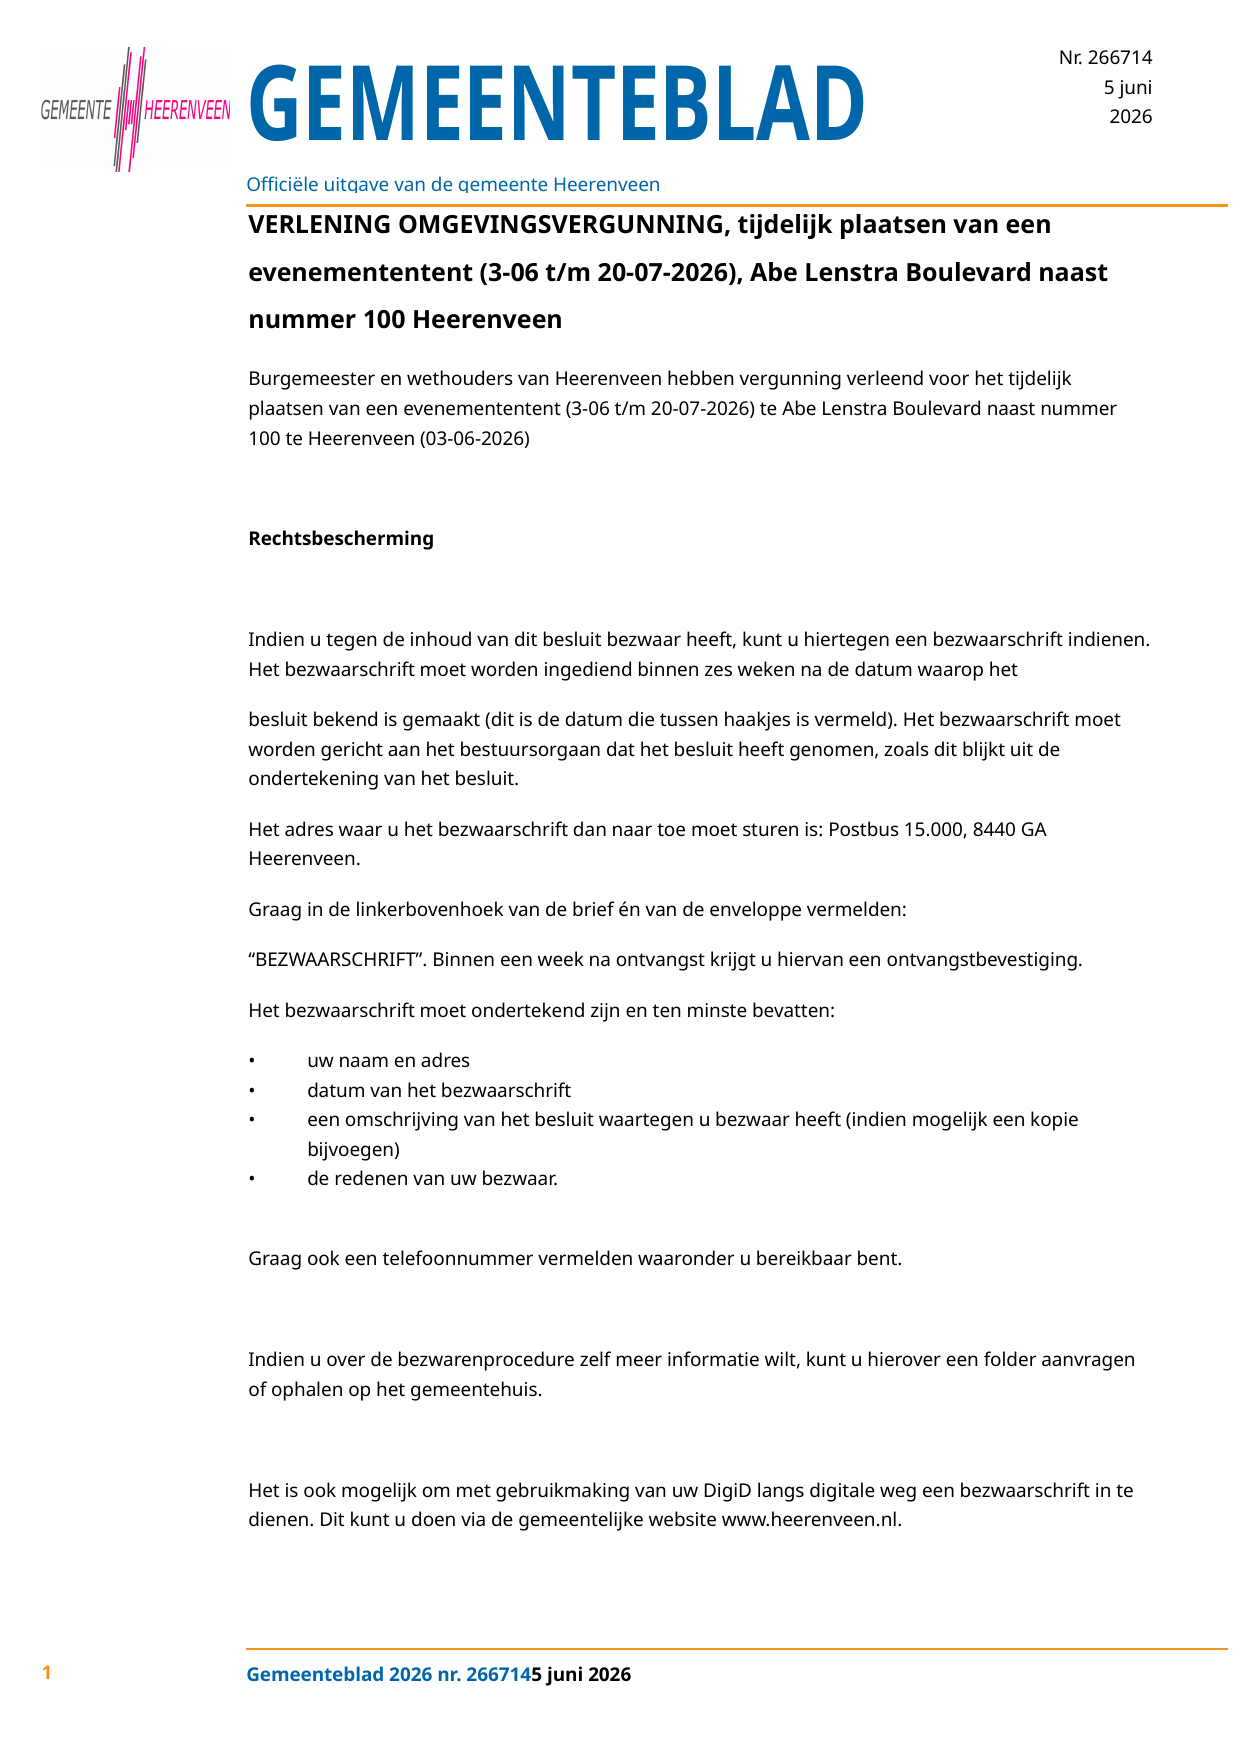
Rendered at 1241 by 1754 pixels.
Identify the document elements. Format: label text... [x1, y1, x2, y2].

list een omschrijving van het besluit waartegen u bezwaar heeft (indien mogelijk een kopie bijvoegen) [248, 1106, 1152, 1162]
text “BEZWAARSCHRIFT”. Binnen een week na ontvangst krijgt u hiervan een ontvangstbevestiging. [248, 946, 1152, 972]
text besluit bekend is gemaakt (dit is de datum die tussen haakjes is vermeld). Het bezwaarschrift moet worden gericht aan het bestuursorgaan dat het besluit heeft genomen, zoals dit blijkt uit de ondertekening van het besluit. [248, 706, 1152, 791]
text Het is ook mogelijk om met gebruikmaking van uw DigiD langs digitale weg een bezwaarschrift in te dienen. Dit kunt u doen via de gemeentelijke website www.heerenveen.nl. [248, 1477, 1152, 1532]
text Indien u over de bezwarenprocedure zelf meer informatie wilt, kunt u hierover een folder aanvragen of ophalen op het gemeentehuis. [248, 1346, 1152, 1402]
list uw naam en adres [248, 1047, 1152, 1073]
text Rechtsbescherming [248, 526, 1152, 551]
list de redenen van uw bezwaar. [248, 1166, 1152, 1191]
text Graag ook een telefoonnummer vermelden waaronder u bereikbaar bent. [248, 1246, 1152, 1271]
text Het adres waar u het bezwaarschrift dan naar toe moet sturen is: Postbus 15.000, 8440 GA Heerenveen. [248, 816, 1152, 871]
list datum van het bezwaarschrift [248, 1077, 1152, 1102]
text Het bezwaarschrift moet ondertekend zijn en ten minste bevatten: [248, 997, 1152, 1022]
picture [41, 47, 231, 172]
text Burgemeester en wethouders van Heerenveen hebben vergunning verleend voor het tijdelijk plaatsen van een evenemententent (3-06 t/m 20-07-2026) te Abe Lenstra Boulevard naast nummer 100 te Heerenveen (03-06-2026) [248, 366, 1152, 450]
text Indien u tegen de inhoud van dit besluit bezwaar heeft, kunt u hiertegen een bezwaarschrift indienen. Het bezwaarschrift moet worden ingediend binnen zes weken na de datum waarop het [248, 626, 1152, 682]
text Graag in de linkerbovenhoek van de brief én van de enveloppe vermelden: [248, 896, 1152, 922]
text VERLENING OMGEVINGSVERGUNNING, tijdelijk plaatsen van een evenemententent (3-06 t/m 20-07-2026), Abe Lenstra Boulevard naast nummer 100 Heerenveen [248, 207, 1152, 336]
